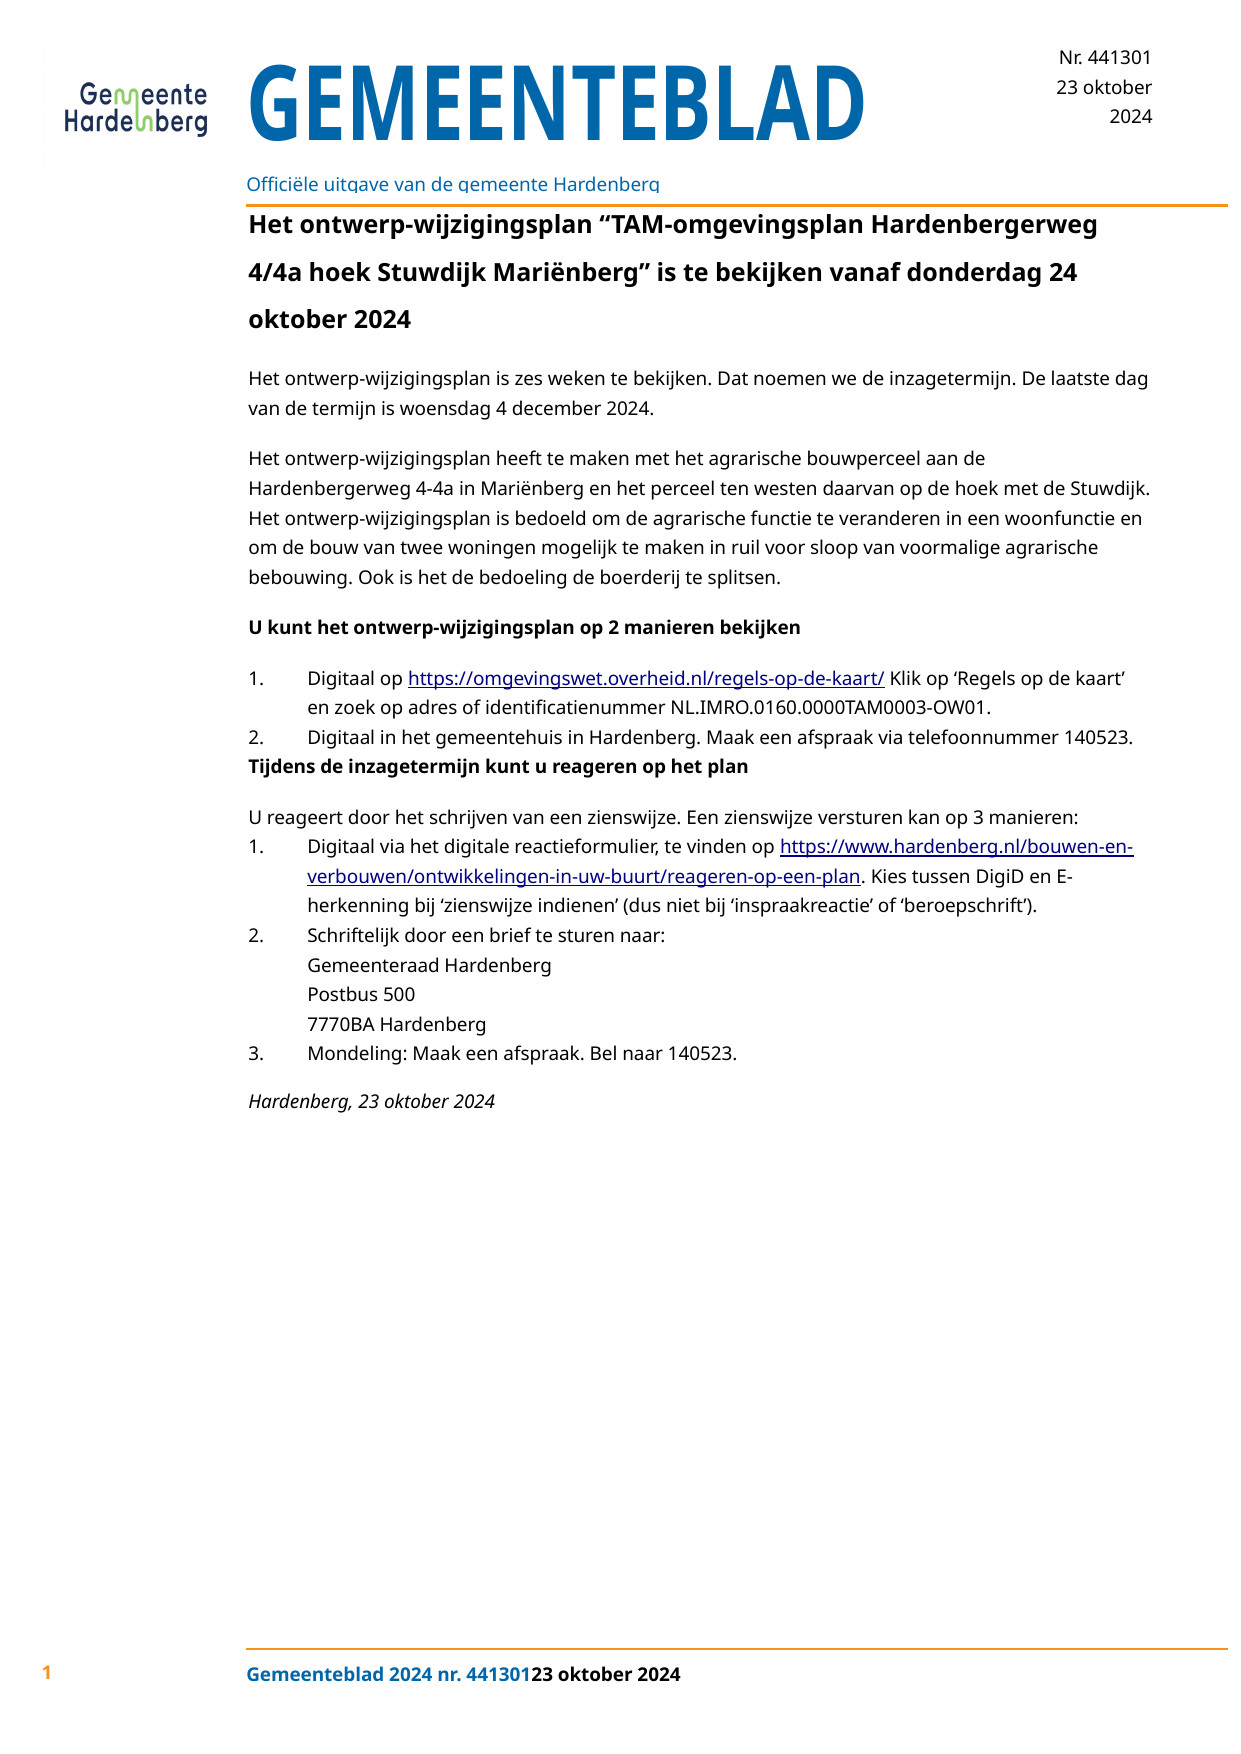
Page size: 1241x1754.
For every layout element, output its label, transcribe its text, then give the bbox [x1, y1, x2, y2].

text Hardenberg, 23 oktober 2024 [248, 1088, 1152, 1114]
list Postbus 500 [248, 981, 1152, 1007]
list 7770BA Hardenberg [248, 1011, 1152, 1037]
list Schriftelijk door een brief te sturen naar: [248, 922, 1152, 948]
list Digitaal via het digitale reactieformulier, te vinden op https://www.hardenberg.nl/bouwen-en-verbouwen/ontwikkelingen-in-uw-buurt/reageren-op-een-plan. Kies tussen DigiD en E-herkenning bij ‘zienswijze indienen’ (dus niet bij ‘inspraakreactie’ of ‘beroepschrift’). [248, 833, 1152, 918]
list Mondeling: Maak een afspraak. Bel naar 140523. [248, 1041, 1152, 1066]
text Het ontwerp-wijzigingsplan is zes weken te bekijken. Dat noemen we de inzagetermijn. De laatste dag van de termijn is woensdag 4 december 2024. [248, 366, 1152, 421]
text U kunt het ontwerp-wijzigingsplan op 2 manieren bekijken [248, 614, 1152, 640]
text Tijdens de inzagetermijn kunt u reageren op het plan [248, 753, 1152, 779]
text Het ontwerp-wijzigingsplan heeft te maken met het agrarische bouwperceel aan de Hardenbergerweg 4-4a in Mariënberg en het perceel ten westen daarvan op de hoek met de Stuwdijk. Het ontwerp-wijzigingsplan is bedoeld om de agrarische functie te veranderen in een woonfunctie en om de bouw van twee woningen mogelijk te maken in ruil voor sloop van voormalige agrarische bebouwing. Ook is het de bedoeling de boerderij te splitsen. [248, 446, 1152, 589]
text U reageert door het schrijven van een zienswijze. Een zienswijze versturen kan op 3 manieren: [248, 804, 1152, 829]
list Digitaal in het gemeentehuis in Hardenberg. Maak een afspraak via telefoonnummer 140523. [248, 724, 1152, 749]
picture [41, 47, 231, 172]
list Digitaal op https://omgevingswet.overheid.nl/regels-op-de-kaart/ Klik op ‘Regels op de kaart’ en zoek op adres of identificatienummer NL.IMRO.0160.0000TAM0003-OW01. [248, 665, 1152, 720]
text Het ontwerp-wijzigingsplan “TAM-omgevingsplan Hardenbergerweg 4/4a hoek Stuwdijk Mariënberg” is te bekijken vanaf donderdag 24 oktober 2024 [248, 207, 1152, 336]
list Gemeenteraad Hardenberg [248, 952, 1152, 977]
